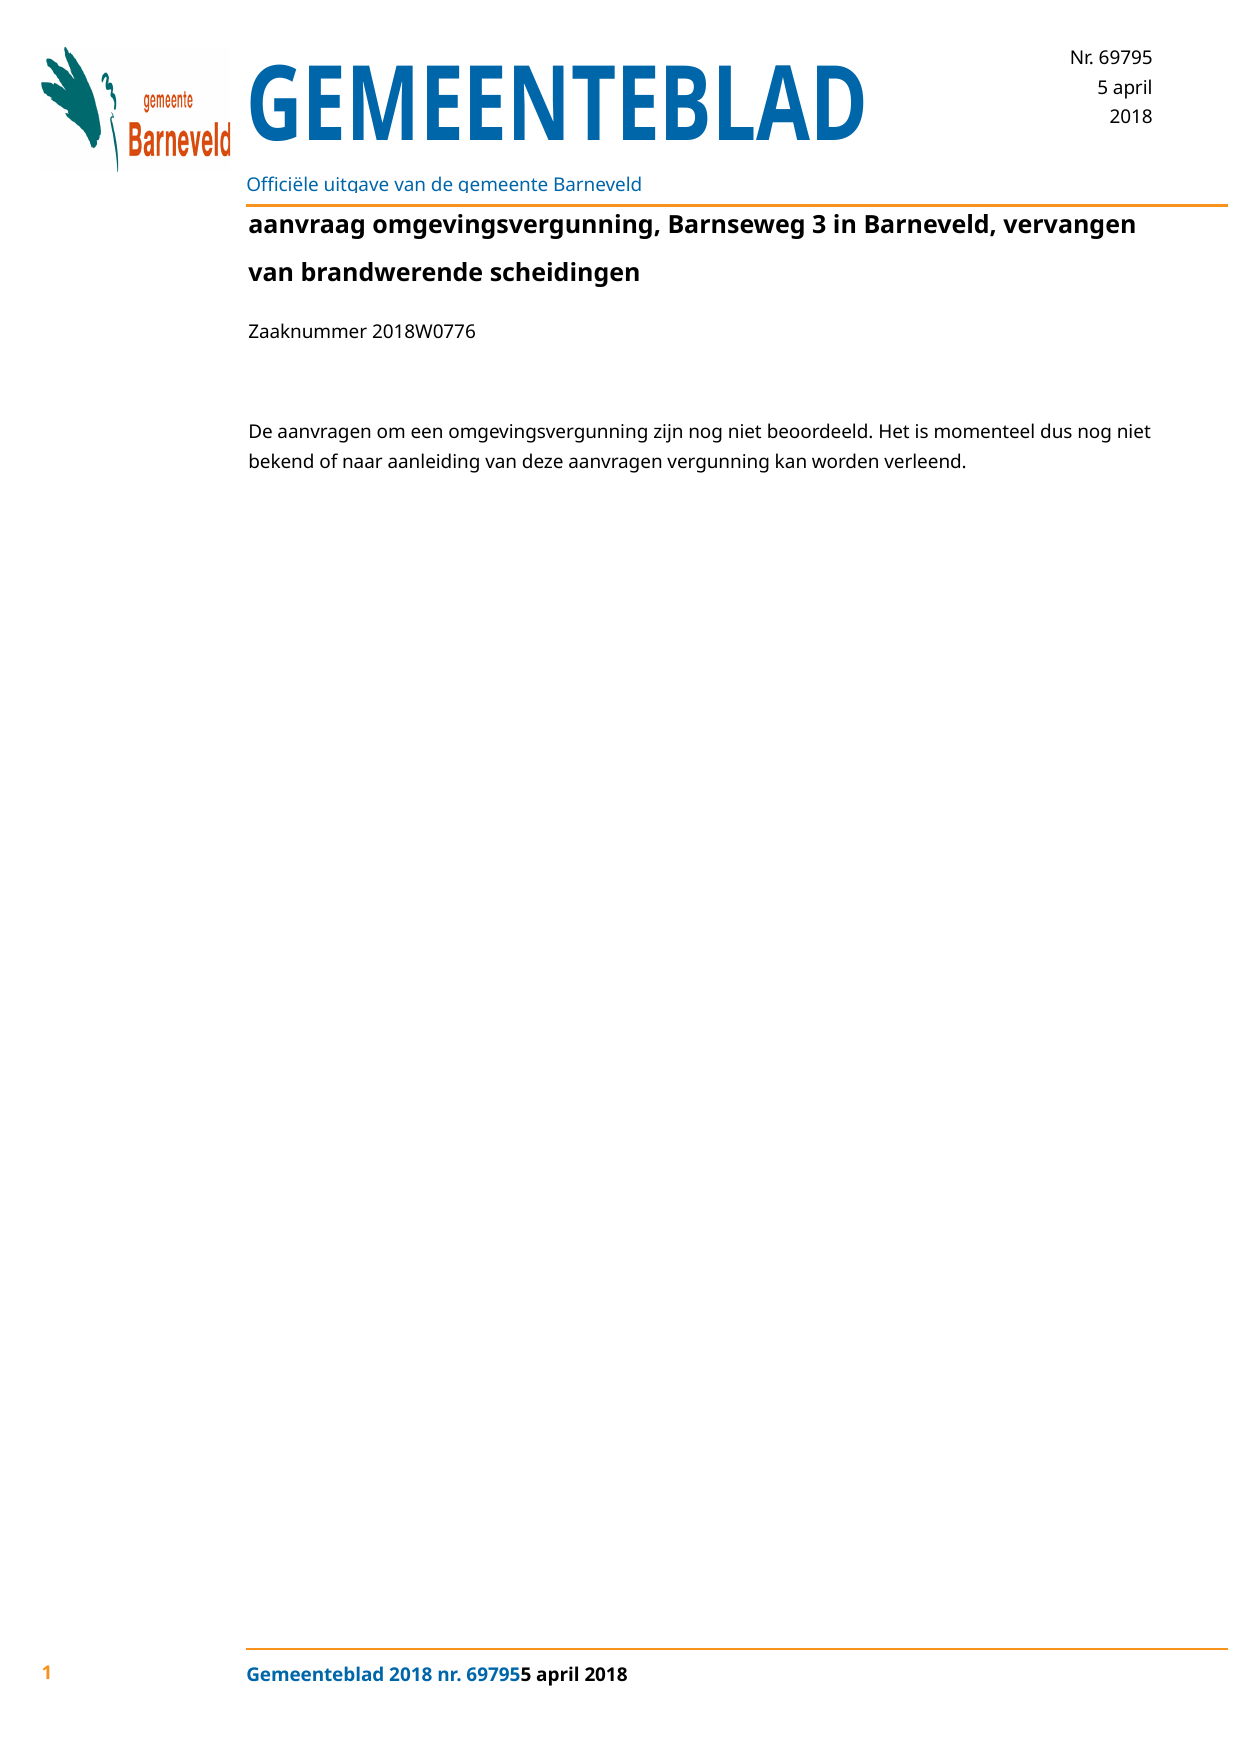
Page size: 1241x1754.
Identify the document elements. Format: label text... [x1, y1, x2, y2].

text aanvraag omgevingsvergunning, Barnseweg 3 in Barneveld, vervangen van brandwerende scheidingen [248, 207, 1152, 288]
text Zaaknummer 2018W0776 [248, 318, 1152, 344]
picture [41, 47, 231, 172]
text De aanvragen om een omgevingsvergunning zijn nog niet beoordeeld. Het is momenteel dus nog niet bekend of naar aanleiding van deze aanvragen vergunning kan worden verleend. [248, 419, 1152, 474]
